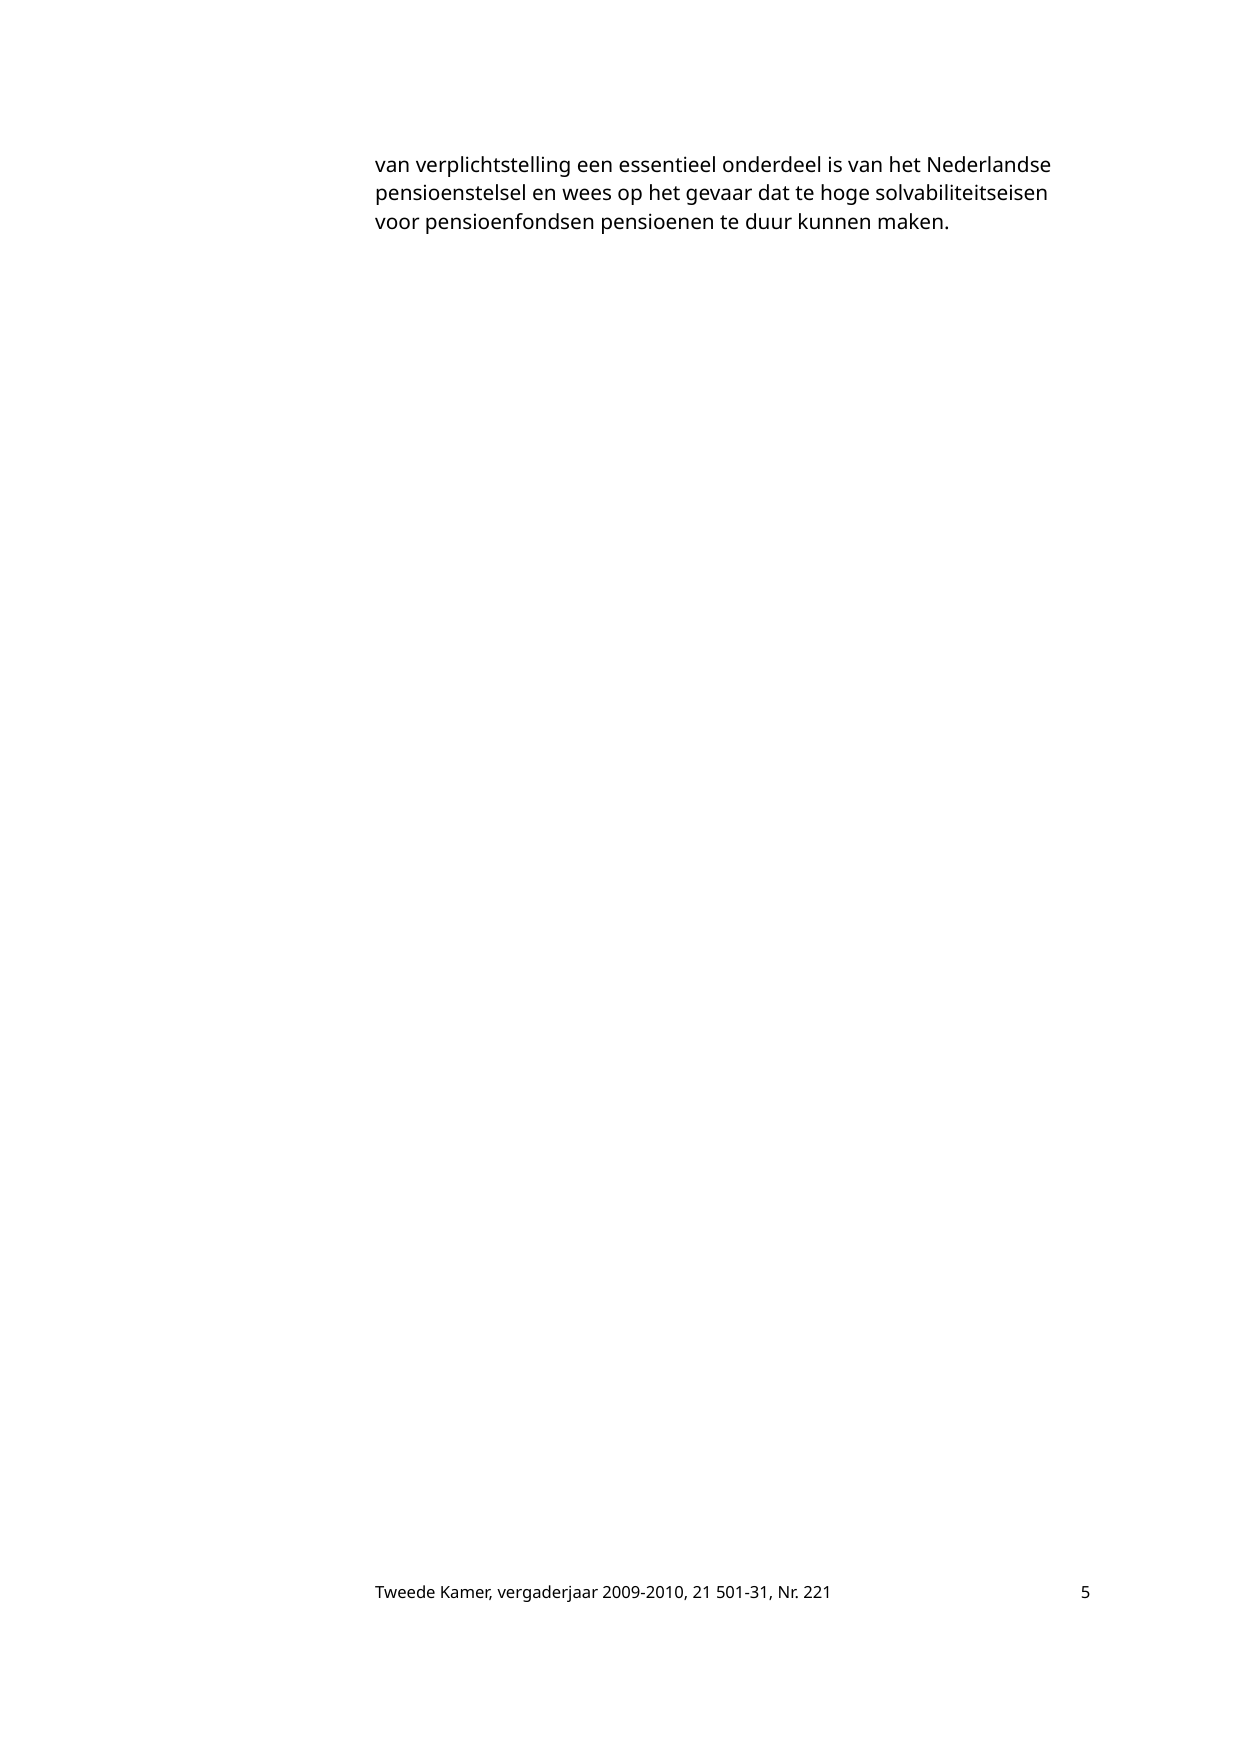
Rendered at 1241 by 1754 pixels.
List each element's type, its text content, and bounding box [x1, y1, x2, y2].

text van verplichtstelling een essentieel onderdeel is van het Nederlandse pensioenstelsel en wees op het gevaar dat te hoge solvabiliteitseisen voor pensioenfondsen pensioenen te duur kunnen maken. [375, 150, 1090, 235]
